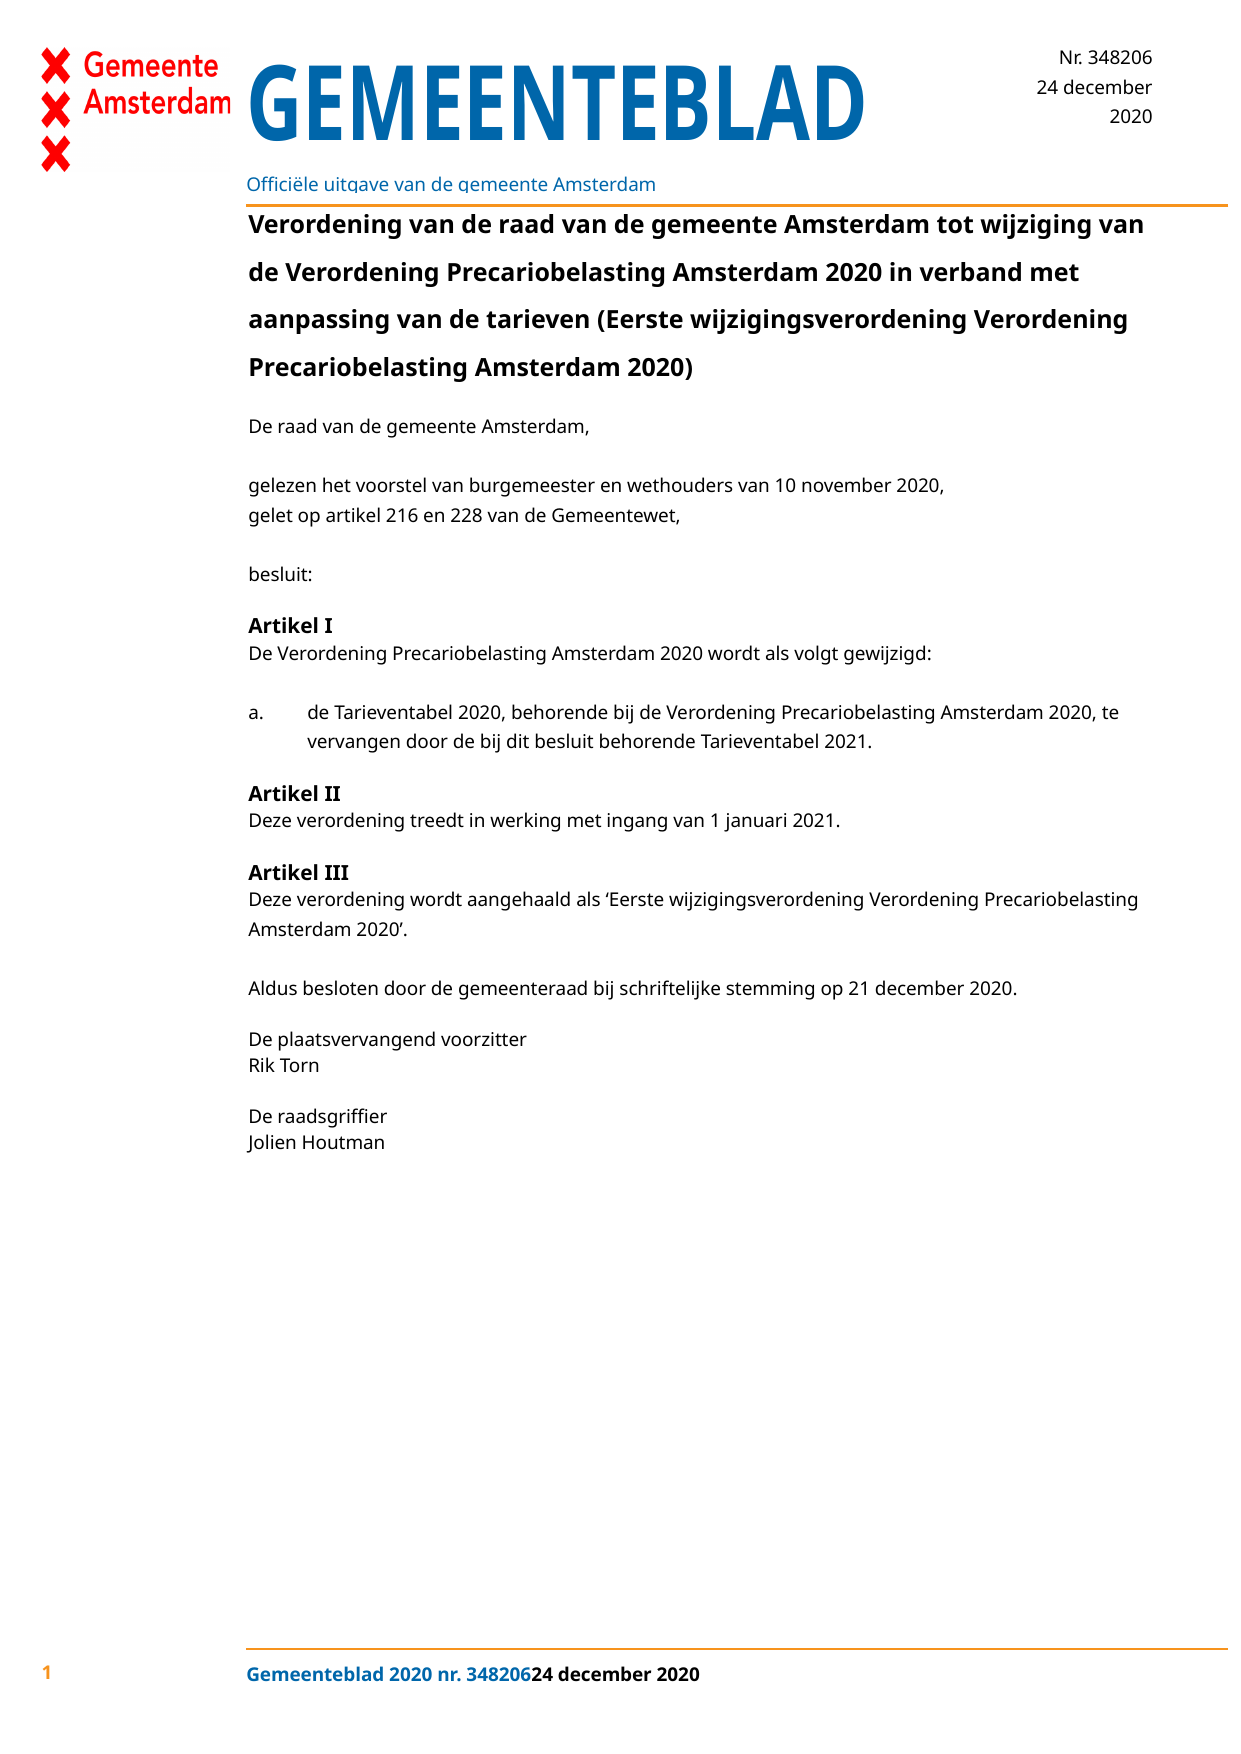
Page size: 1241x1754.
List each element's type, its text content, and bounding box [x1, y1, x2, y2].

text Artikel I [248, 611, 1152, 640]
text De Verordening Precariobelasting Amsterdam 2020 wordt als volgt gewijzigd: [248, 640, 1152, 666]
text De raad van de gemeente Amsterdam, [248, 413, 1152, 439]
text Artikel III [248, 858, 1152, 886]
text Rik Torn [248, 1052, 1152, 1078]
text gelezen het voorstel van burgemeester en wethouders van 10 november 2020, [248, 472, 1152, 498]
text Verordening van de raad van de gemeente Amsterdam tot wijziging van de Verordening Precariobelasting Amsterdam 2020 in verband met aanpassing van de tarieven (Eerste wijzigingsverordening Verordening Precariobelasting Amsterdam 2020) [248, 207, 1152, 384]
picture [41, 47, 231, 172]
text Aldus besloten door de gemeenteraad bij schriftelijke stemming op 21 december 2020. [248, 975, 1152, 1001]
text Artikel II [248, 779, 1152, 807]
text gelet op artikel 216 en 228 van de Gemeentewet, [248, 502, 1152, 528]
text Deze verordening wordt aangehaald als ‘Eerste wijzigingsverordening Verordening Precariobelasting Amsterdam 2020’. [248, 886, 1152, 942]
text Jolien Houtman [248, 1129, 1152, 1155]
text Deze verordening treedt in werking met ingang van 1 januari 2021. [248, 807, 1152, 833]
text De raadsgriffier [248, 1104, 1152, 1129]
text De plaatsvervangend voorzitter [248, 1027, 1152, 1052]
list de Tarieventabel 2020, behorende bij de Verordening Precariobelasting Amsterdam 2020, te vervangen door de bij dit besluit behorende Tarieventabel 2021. [248, 699, 1152, 754]
text besluit: [248, 561, 1152, 587]
